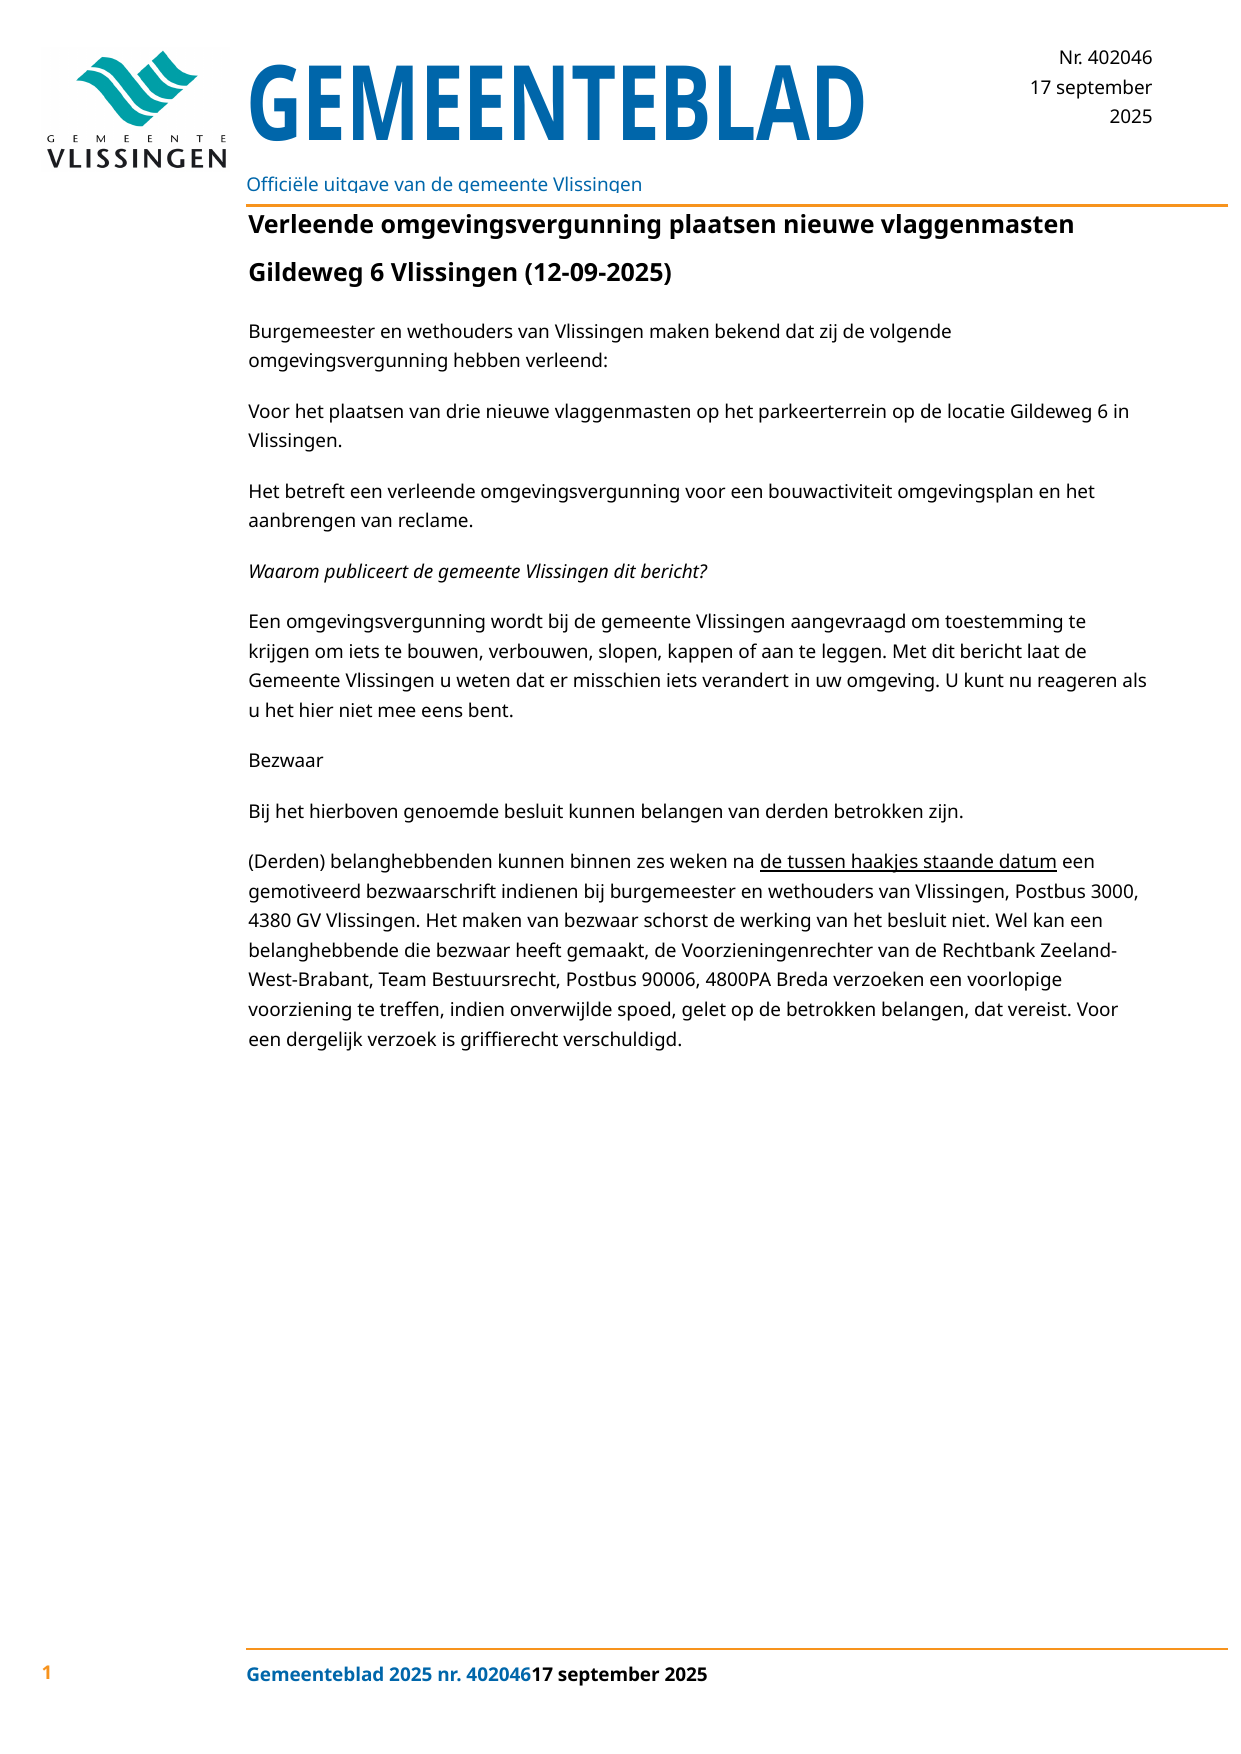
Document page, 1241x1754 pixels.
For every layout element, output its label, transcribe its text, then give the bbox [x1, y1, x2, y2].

picture [41, 47, 231, 172]
text Waarom publiceert de gemeente Vlissingen dit bericht? [248, 558, 1152, 584]
text Bij het hierboven genoemde besluit kunnen belangen van derden betrokken zijn. [248, 798, 1152, 824]
text Bezwaar [248, 747, 1152, 773]
text Burgemeester en wethouders van Vlissingen maken bekend dat zij de volgende omgevingsvergunning hebben verleend: [248, 318, 1152, 373]
text (Derden) belanghebbenden kunnen binnen zes weken na de tussen haakjes staande datum een gemotiveerd bezwaarschrift indienen bij burgemeester en wethouders van Vlissingen, Postbus 3000, 4380 GV Vlissingen. Het maken van bezwaar schorst de werking van het besluit niet. Wel kan een belanghebbende die bezwaar heeft gemaakt, de Voorzieningenrechter van de Rechtbank Zeeland-West-Brabant, Team Bestuursrecht, Postbus 90006, 4800PA Breda verzoeken een voorlopige voorziening te treffen, indien onverwijlde spoed, gelet op de betrokken belangen, dat vereist. Voor een dergelijk verzoek is griffierecht verschuldigd. [248, 848, 1152, 1052]
text Het betreft een verleende omgevingsvergunning voor een bouwactiviteit omgevingsplan en het aanbrengen van reclame. [248, 478, 1152, 533]
text Verleende omgevingsvergunning plaatsen nieuwe vlaggenmasten Gildeweg 6 Vlissingen (12-09-2025) [248, 207, 1152, 288]
text Een omgevingsvergunning wordt bij de gemeente Vlissingen aangevraagd om toestemming te krijgen om iets te bouwen, verbouwen, slopen, kappen of aan te leggen. Met dit bericht laat de Gemeente Vlissingen u weten dat er misschien iets verandert in uw omgeving. U kunt nu reageren als u het hier niet mee eens bent. [248, 608, 1152, 723]
text Voor het plaatsen van drie nieuwe vlaggenmasten op het parkeerterrein op de locatie Gildeweg 6 in Vlissingen. [248, 398, 1152, 453]
